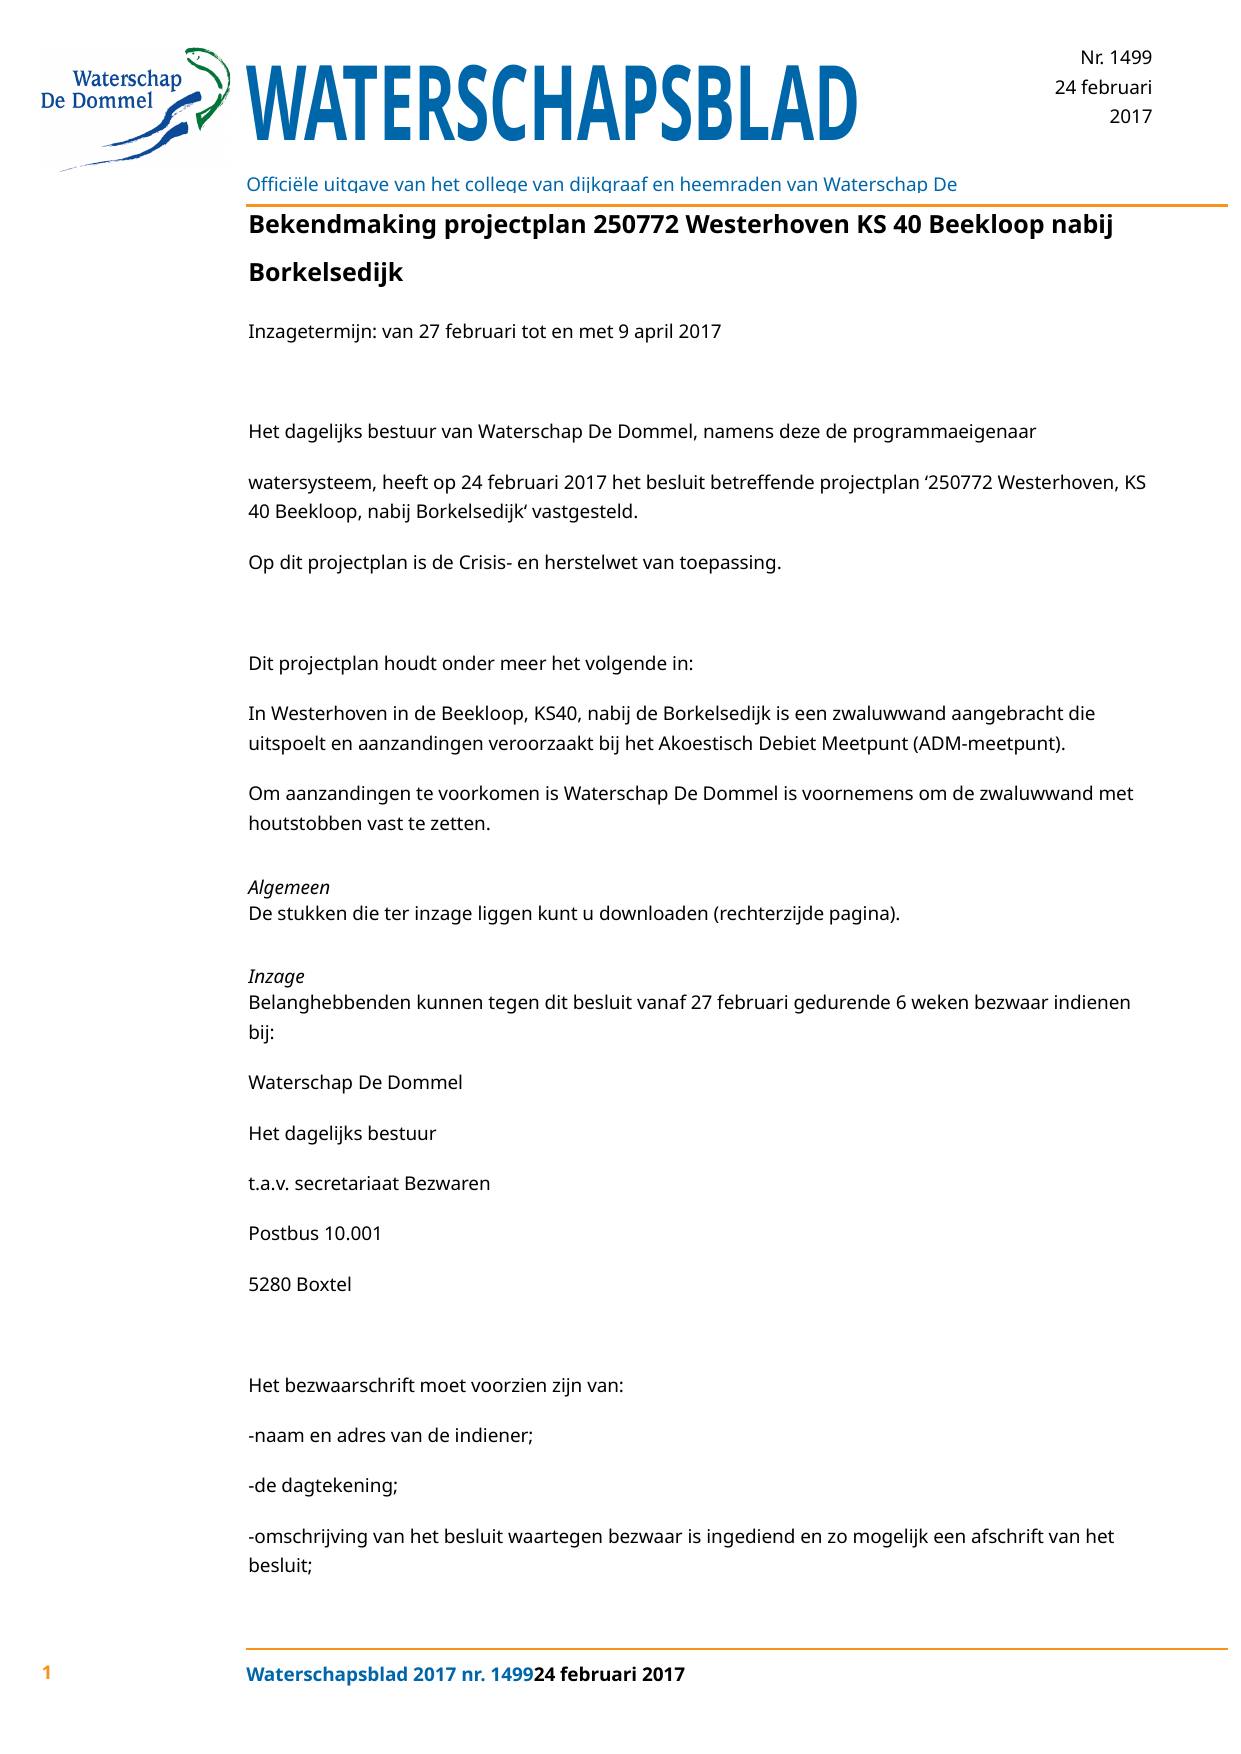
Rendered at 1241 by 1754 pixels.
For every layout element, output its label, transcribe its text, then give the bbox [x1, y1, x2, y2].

text Het dagelijks bestuur van Waterschap De Dommel, namens deze de programmaeigenaar [248, 419, 1152, 444]
text Om aanzandingen te voorkomen is Waterschap De Dommel is voornemens om de zwaluwwand met houtstobben vast te zetten. [248, 780, 1152, 836]
text Waterschap De Dommel [248, 1069, 1152, 1095]
text Inzagetermijn: van 27 februari tot en met 9 april 2017 [248, 318, 1152, 344]
text Inzage [248, 964, 1152, 989]
text -de dagtekening; [248, 1473, 1152, 1498]
picture [41, 47, 231, 172]
text Belanghebbenden kunnen tegen dit besluit vanaf 27 februari gedurende 6 weken bezwaar indienen bij: [248, 989, 1152, 1045]
text Bekendmaking projectplan 250772 Westerhoven KS 40 Beekloop nabij Borkelsedijk [248, 207, 1152, 288]
text Dit projectplan houdt onder meer het volgende in: [248, 650, 1152, 676]
text In Westerhoven in de Beekloop, KS40, nabij de Borkelsedijk is een zwaluwwand aangebracht die uitspoelt en aanzandingen veroorzaakt bij het Akoestisch Debiet Meetpunt (ADM-meetpunt). [248, 700, 1152, 756]
text t.a.v. secretariaat Bezwaren [248, 1170, 1152, 1196]
text -omschrijving van het besluit waartegen bezwaar is ingediend en zo mogelijk een afschrift van het besluit; [248, 1523, 1152, 1578]
text watersysteem, heeft op 24 februari 2017 het besluit betreffende projectplan ‘250772 Westerhoven, KS 40 Beekloop, nabij Borkelsedijk‘ vastgesteld. [248, 469, 1152, 524]
text 5280 Boxtel [248, 1271, 1152, 1297]
text Postbus 10.001 [248, 1221, 1152, 1246]
text Op dit projectplan is de Crisis- en herstelwet van toepassing. [248, 549, 1152, 575]
text Algemeen [248, 874, 1152, 900]
text Het dagelijks bestuur [248, 1120, 1152, 1146]
text Het bezwaarschrift moet voorzien zijn van: [248, 1372, 1152, 1398]
text -naam en adres van de indiener; [248, 1422, 1152, 1448]
text De stukken die ter inzage liggen kunt u downloaden (rechterzijde pagina). [248, 900, 1152, 925]
